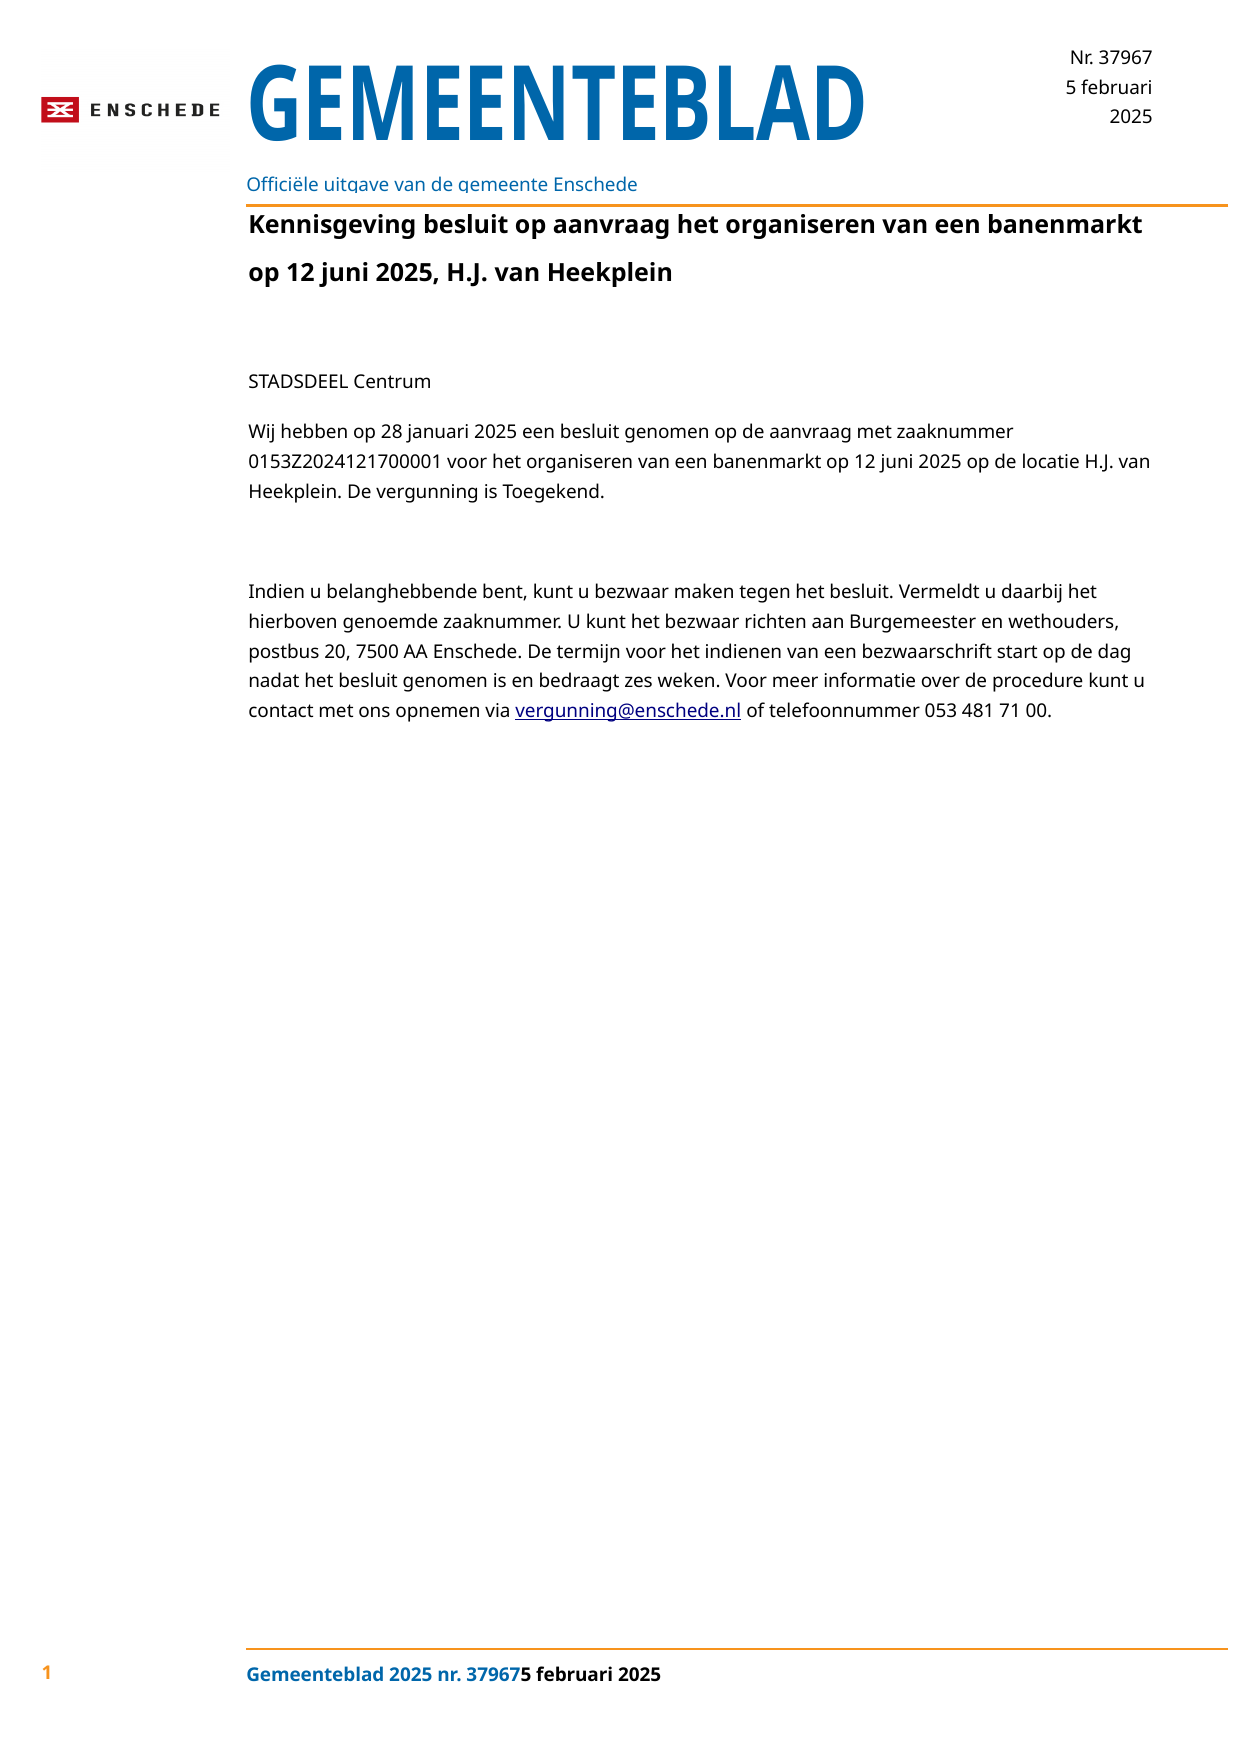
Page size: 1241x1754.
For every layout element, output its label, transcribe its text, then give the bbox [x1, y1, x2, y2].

text Wij hebben op 28 januari 2025 een besluit genomen op de aanvraag met zaaknummer 0153Z2024121700001 voor het organiseren van een banenmarkt op 12 juni 2025 op de locatie H.J. van Heekplein. De vergunning is Toegekend. [248, 419, 1152, 504]
picture [41, 47, 231, 172]
text Indien u belanghebbende bent, kunt u bezwaar maken tegen het besluit. Vermeldt u daarbij het hierboven genoemde zaaknummer. U kunt het bezwaar richten aan Burgemeester en wethouders, postbus 20, 7500 AA Enschede. De termijn voor het indienen van een bezwaarschrift start op de dag nadat het besluit genomen is en bedraagt zes weken. Voor meer informatie over de procedure kunt u contact met ons opnemen via vergunning@enschede.nl of telefoonnummer 053 481 71 00. [248, 579, 1152, 723]
text STADSDEEL Centrum [248, 368, 1152, 394]
text Kennisgeving besluit op aanvraag het organiseren van een banenmarkt op 12 juni 2025, H.J. van Heekplein [248, 207, 1152, 288]
